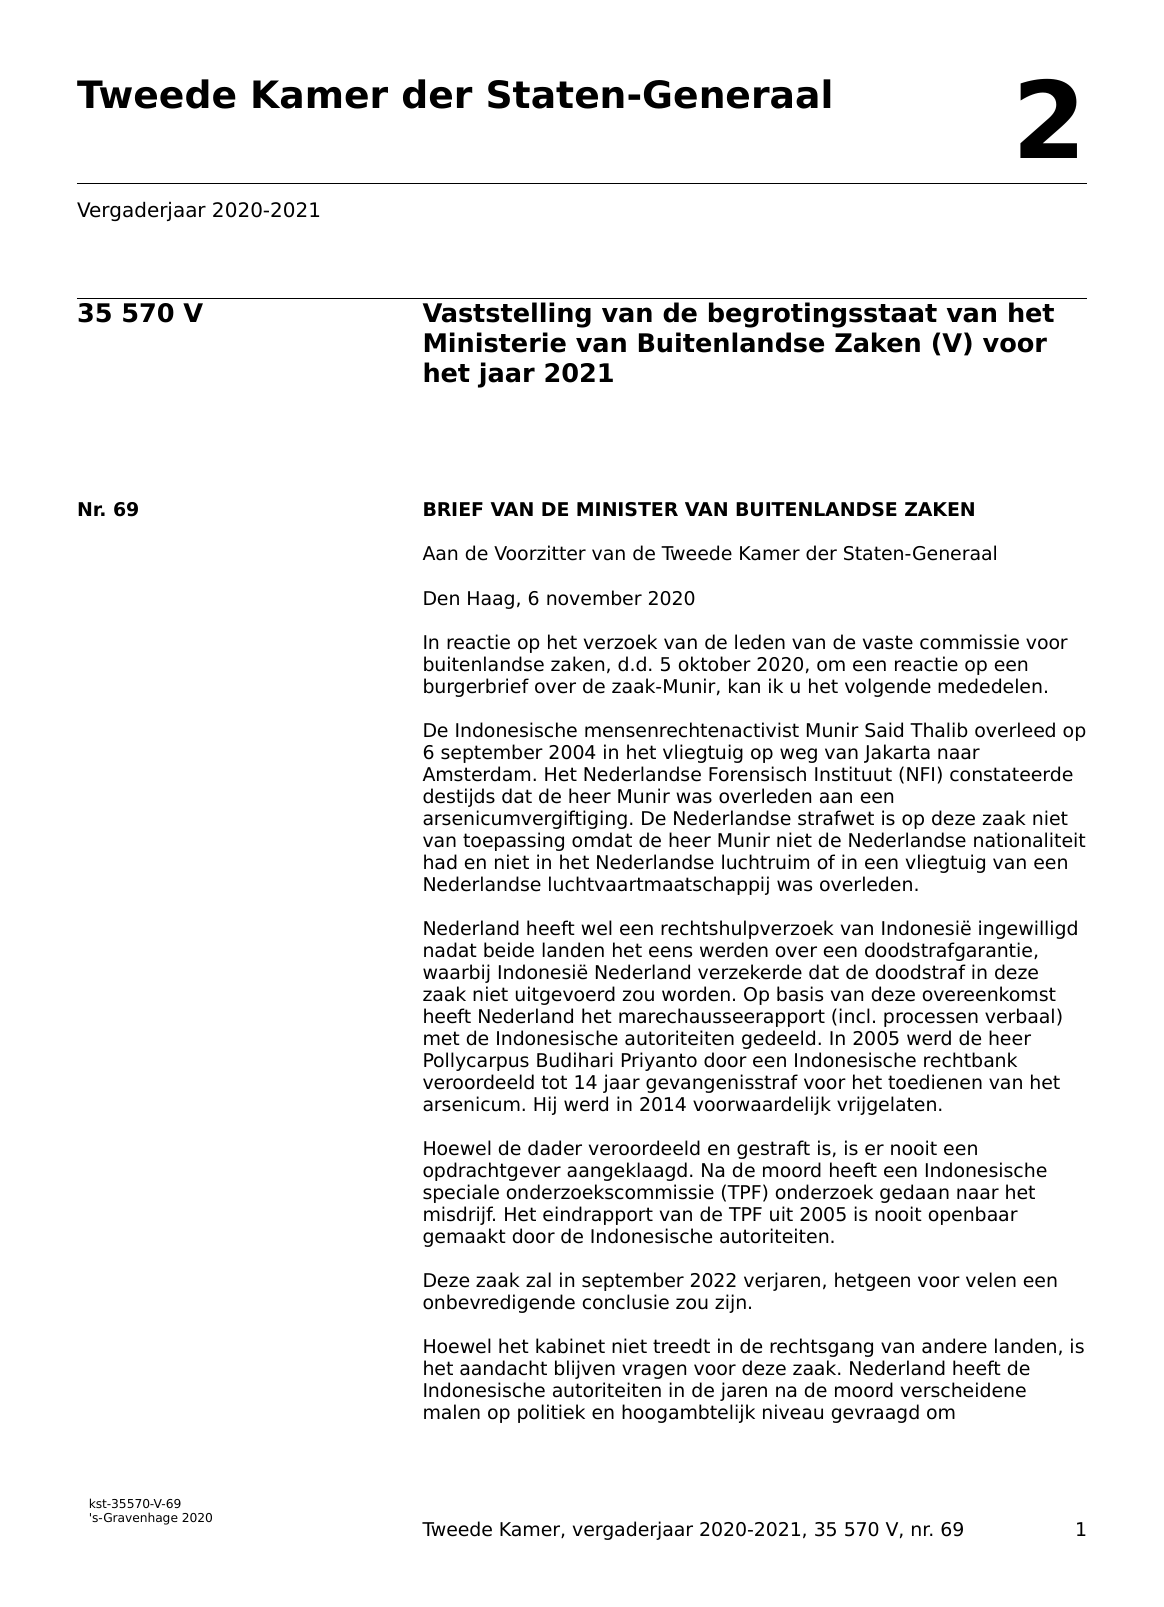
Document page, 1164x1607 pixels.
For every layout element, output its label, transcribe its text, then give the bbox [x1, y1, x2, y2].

table_header Tweede Kamer der Staten-Generaal [77, 59, 886, 183]
text kst-35570-V-69 [88, 1497, 323, 1511]
text Den Haag, 6 november 2020 [422, 587, 1087, 609]
text 's-Gravenhage 2020 [88, 1511, 323, 1525]
text Deze zaak zal in september 2022 verjaren, hetgeen voor velen een onbevredigende conclusie zou zijn. [422, 1270, 1087, 1314]
subtitle Nr. 69 BRIEF VAN DE MINISTER VAN BUITENLANDSE ZAKEN [77, 499, 1087, 521]
text Hoewel de dader veroordeeld en gestraft is, is er nooit een opdrachtgever aangeklaagd. Na de moord heeft een Indonesische speciale onderzoekscommissie (TPF) onderzoek gedaan naar het misdrijf. Het eindrapport van de TPF uit 2005 is nooit openbaar gemaakt door de Indonesische autoriteiten. [422, 1138, 1087, 1248]
table_header 2 [886, 59, 1087, 183]
text Hoewel het kabinet niet treedt in de rechtsgang van andere landen, is het aandacht blijven vragen voor deze zaak. Nederland heeft de Indonesische autoriteiten in de jaren na de moord verscheidene malen op politiek en hoogambtelijk niveau gevraagd om [422, 1336, 1087, 1424]
text Aan de Voorzitter van de Tweede Kamer der Staten-Generaal [422, 543, 1087, 565]
text Nederland heeft wel een rechtshulpverzoek van Indonesië ingewilligd nadat beide landen het eens werden over een doodstrafgarantie, waarbij Indonesië Nederland verzekerde dat de doodstraf in deze zaak niet uitgevoerd zou worden. Op basis van deze overeenkomst heeft Nederland het marechausseerapport (incl. processen verbaal) met de Indonesische autoriteiten gedeeld. In 2005 werd de heer Pollycarpus Budihari Priyanto door een Indonesische rechtbank veroordeeld tot 14 jaar gevangenisstraf voor het toedienen van het arsenicum. Hij werd in 2014 voorwaardelijk vrijgelaten. [422, 918, 1087, 1116]
text De Indonesische mensenrechtenactivist Munir Said Thalib overleed op 6 september 2004 in het vliegtuig op weg van Jakarta naar Amsterdam. Het Nederlandse Forensisch Instituut (NFI) constateerde destijds dat de heer Munir was overleden aan een arsenicumvergiftiging. De Nederlandse strafwet is op deze zaak niet van toepassing omdat de heer Munir niet de Nederlandse nationaliteit had en niet in het Nederlandse luchtruim of in een vliegtuig van een Nederlandse luchtvaartmaatschappij was overleden. [422, 720, 1087, 896]
table_cell Vergaderjaar 2020-2021 [77, 184, 1087, 298]
subtitle 35 570 V Vaststelling van de begrotingsstaat van het Ministerie van Buitenlandse Zaken (V) voor het jaar 2021 [77, 299, 1087, 388]
text In reactie op het verzoek van de leden van de vaste commissie voor buitenlandse zaken, d.d. 5 oktober 2020, om een reactie op een burgerbrief over de zaak-Munir, kan ik u het volgende mededelen. [422, 632, 1087, 697]
